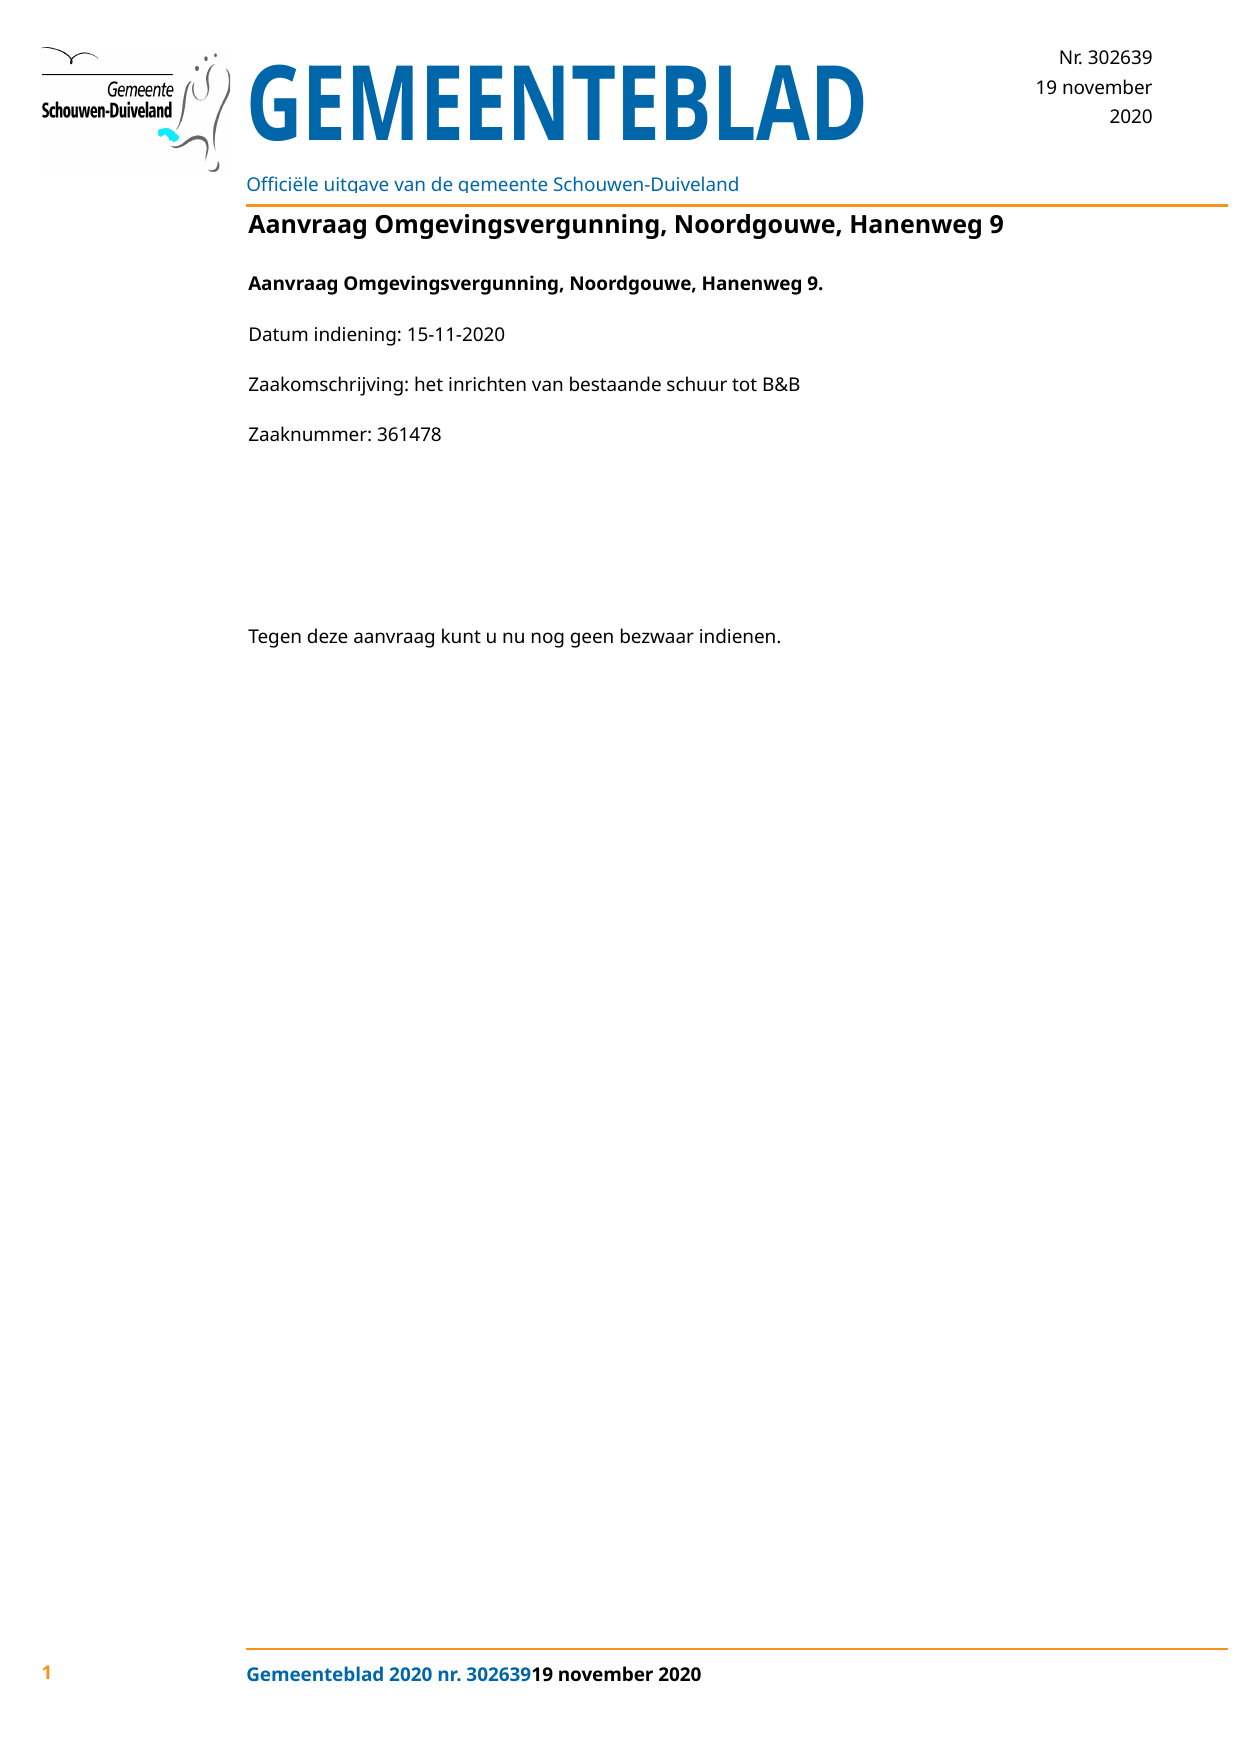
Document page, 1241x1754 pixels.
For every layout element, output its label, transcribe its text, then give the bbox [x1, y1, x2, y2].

text Tegen deze aanvraag kunt u nu nog geen bezwaar indienen. [248, 623, 1152, 649]
text Aanvraag Omgevingsvergunning, Noordgouwe, Hanenweg 9. [248, 270, 1152, 296]
picture [41, 47, 231, 172]
text Aanvraag Omgevingsvergunning, Noordgouwe, Hanenweg 9 [248, 207, 1152, 241]
text Datum indiening: 15-11-2020 [248, 321, 1152, 346]
text Zaakomschrijving: het inrichten van bestaande schuur tot B&B [248, 371, 1152, 397]
text Zaaknummer: 361478 [248, 422, 1152, 447]
